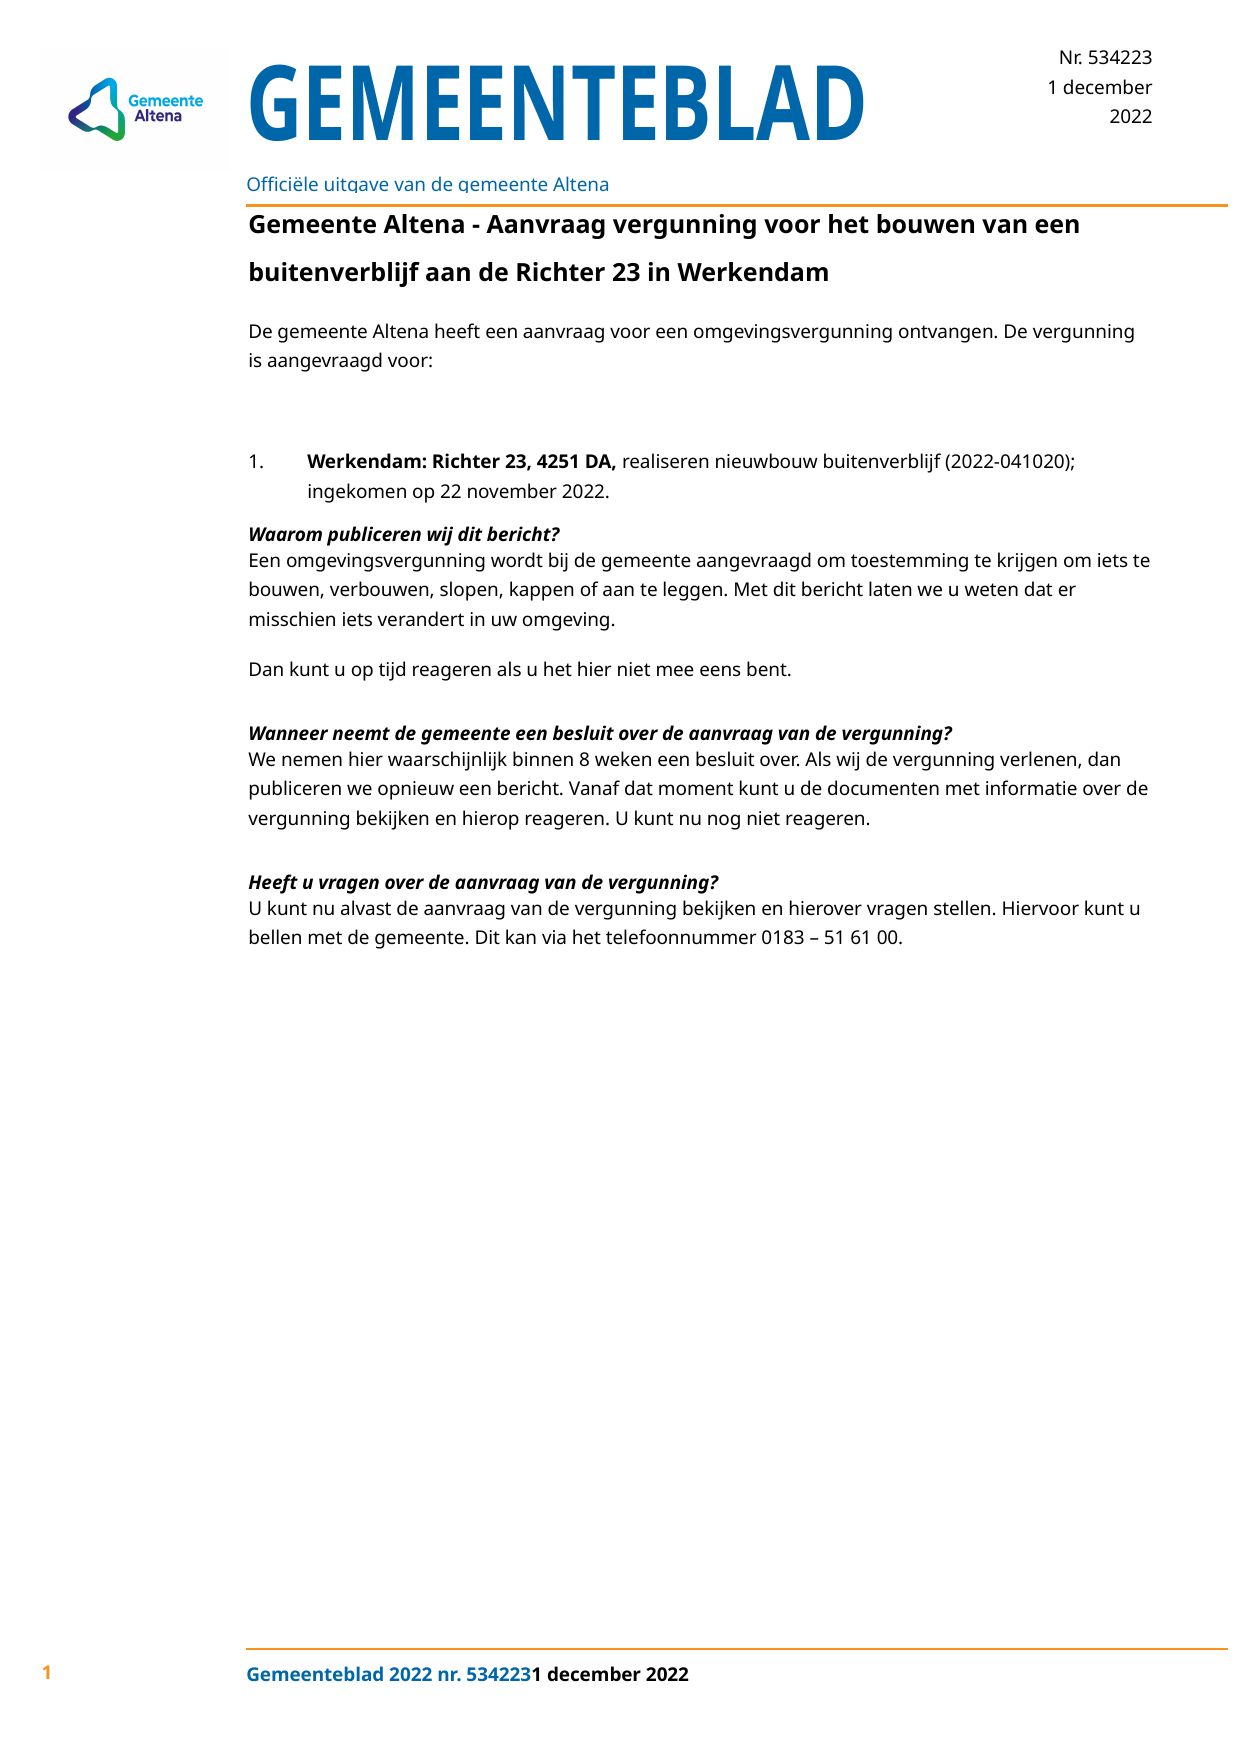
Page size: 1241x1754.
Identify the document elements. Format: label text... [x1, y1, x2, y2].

text Dan kunt u op tijd reageren als u het hier niet mee eens bent. [248, 656, 1152, 682]
text U kunt nu alvast de aanvraag van de vergunning bekijken en hierover vragen stellen. Hiervoor kunt u bellen met de gemeente. Dit kan via het telefoonnummer 0183 – 51 61 00. [248, 895, 1152, 950]
text Een omgevingsvergunning wordt bij de gemeente aangevraagd om toestemming te krijgen om iets te bouwen, verbouwen, slopen, kappen of aan te leggen. Met dit bericht laten we u weten dat er misschien iets verandert in uw omgeving. [248, 547, 1152, 632]
text De gemeente Altena heeft een aanvraag voor een omgevingsvergunning ontvangen. De vergunning is aangevraagd voor: [248, 318, 1152, 373]
text We nemen hier waarschijnlijk binnen 8 weken een besluit over. Als wij de vergunning verlenen, dan publiceren we opnieuw een bericht. Vanaf dat moment kunt u de documenten met informatie over de vergunning bekijken en hierop reageren. U kunt nu nog niet reageren. [248, 746, 1152, 831]
text Gemeente Altena - Aanvraag vergunning voor het bouwen van een buitenverblijf aan de Richter 23 in Werkendam [248, 207, 1152, 288]
list Werkendam: Richter 23, 4251 DA, realiseren nieuwbouw buitenverblijf (2022-041020); ingekomen op 22 november 2022. [248, 448, 1152, 504]
text Heeft u vragen over de aanvraag van de vergunning? [248, 869, 1152, 895]
text Wanneer neemt de gemeente een besluit over de aanvraag van de vergunning? [248, 720, 1152, 746]
picture [41, 47, 231, 172]
text Waarom publiceren wij dit bericht? [248, 521, 1152, 547]
